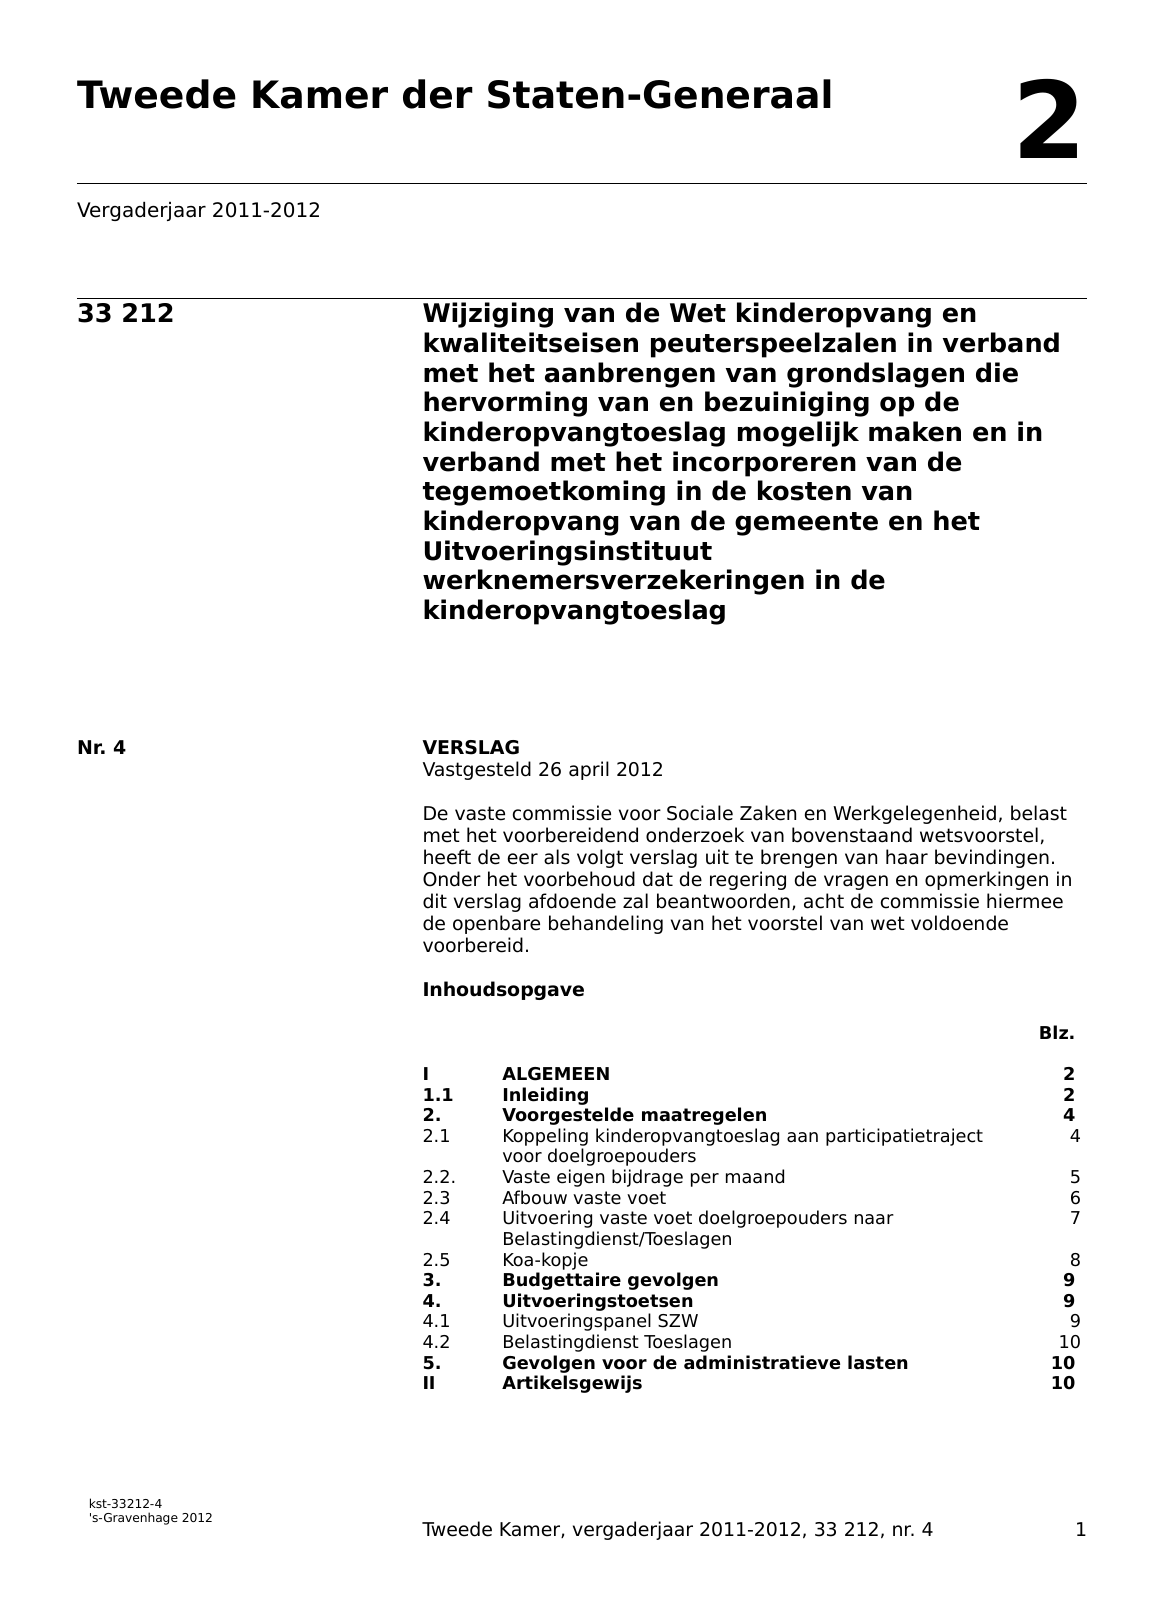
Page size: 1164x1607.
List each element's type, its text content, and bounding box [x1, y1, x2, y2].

table_cell 10 [1028, 1353, 1087, 1373]
table_cell Uitvoeringstoetsen [496, 1291, 1028, 1311]
table_cell Inleiding [496, 1085, 1028, 1105]
table_cell [1028, 1043, 1087, 1064]
table_cell 3. [422, 1270, 496, 1291]
table_cell 2.5 [422, 1250, 496, 1270]
table_cell Koa-kopje [496, 1250, 1028, 1270]
table_cell 4.2 [422, 1332, 496, 1353]
table_cell [422, 1043, 496, 1064]
table_cell 10 [1028, 1332, 1087, 1353]
table_cell 2. [422, 1105, 496, 1126]
text Vastgesteld 26 april 2012 [422, 758, 1087, 781]
table_cell 2.2. [422, 1167, 496, 1188]
table_header Tweede Kamer der Staten-Generaal [77, 59, 886, 183]
table_cell 4 [1028, 1126, 1087, 1167]
table_cell 9 [1028, 1270, 1087, 1291]
table_cell 1.1 [422, 1085, 496, 1105]
table_cell Voorgestelde maatregelen [496, 1105, 1028, 1126]
table_cell 6 [1028, 1188, 1087, 1208]
text 's-Gravenhage 2012 [88, 1511, 323, 1525]
table_header [496, 1023, 1028, 1043]
table_cell 7 [1028, 1208, 1087, 1249]
table_cell 4.1 [422, 1311, 496, 1332]
table_cell Afbouw vaste voet [496, 1188, 1028, 1208]
table_cell 2.1 [422, 1126, 496, 1167]
table_cell 5. [422, 1353, 496, 1373]
table_cell 2 [1028, 1085, 1087, 1105]
table_cell Vergaderjaar 2011-2012 [77, 184, 1087, 298]
text De vaste commissie voor Sociale Zaken en Werkgelegenheid, belast met het voorbereidend onderzoek van bovenstaand wetsvoorstel, heeft de eer als volgt verslag uit te brengen van haar bevindingen. [422, 803, 1087, 869]
table_cell Vaste eigen bijdrage per maand [496, 1167, 1028, 1188]
table_cell [496, 1043, 1028, 1064]
table_header [422, 1023, 496, 1043]
subtitle Inhoudsopgave [422, 979, 1087, 1001]
table_cell 2 [1028, 1064, 1087, 1084]
table_cell 9 [1028, 1291, 1087, 1311]
subtitle Nr. 4 VERSLAG [77, 737, 1087, 758]
table_cell 4 [1028, 1105, 1087, 1126]
table_cell Gevolgen voor de administratieve lasten [496, 1353, 1028, 1373]
table_cell Budgettaire gevolgen [496, 1270, 1028, 1291]
table_header Blz. [1028, 1023, 1087, 1043]
table_cell 2.3 [422, 1188, 496, 1208]
table_cell Belastingdienst Toeslagen [496, 1332, 1028, 1353]
table_cell Uitvoering vaste voet doelgroepouders naar Belastingdienst/Toeslagen [496, 1208, 1028, 1249]
table_cell 4. [422, 1291, 496, 1311]
table_cell Koppeling kinderopvangtoeslag aan participatietraject voor doelgroepouders [496, 1126, 1028, 1167]
subtitle 33 212 Wijziging van de Wet kinderopvang en kwaliteitseisen peuterspeelzalen in verband met het aanbrengen van grondslagen die hervorming van en bezuiniging op de kinderopvangtoeslag mogelijk maken en in verband met het incorporeren van de tegemoetkoming in de kosten van kinderopvang van de gemeente en het Uitvoeringsinstituut werknemersverzekeringen in de kinderopvangtoeslag [77, 299, 1087, 626]
table_cell 2.4 [422, 1208, 496, 1249]
table_cell I [422, 1064, 496, 1084]
text Onder het voorbehoud dat de regering de vragen en opmerkingen in dit verslag afdoende zal beantwoorden, acht de commissie hiermee de openbare behandeling van het voorstel van wet voldoende voorbereid. [422, 869, 1087, 957]
text kst-33212-4 [88, 1497, 323, 1511]
table_header 2 [886, 59, 1087, 183]
table_cell Uitvoeringspanel SZW [496, 1311, 1028, 1332]
table_cell ALGEMEEN [496, 1064, 1028, 1084]
table_cell 8 [1028, 1250, 1087, 1270]
table_cell Artikelsgewijs [496, 1373, 1028, 1394]
table_cell 9 [1028, 1311, 1087, 1332]
table_cell II [422, 1373, 496, 1394]
table_cell 10 [1028, 1373, 1087, 1394]
table_cell 5 [1028, 1167, 1087, 1188]
